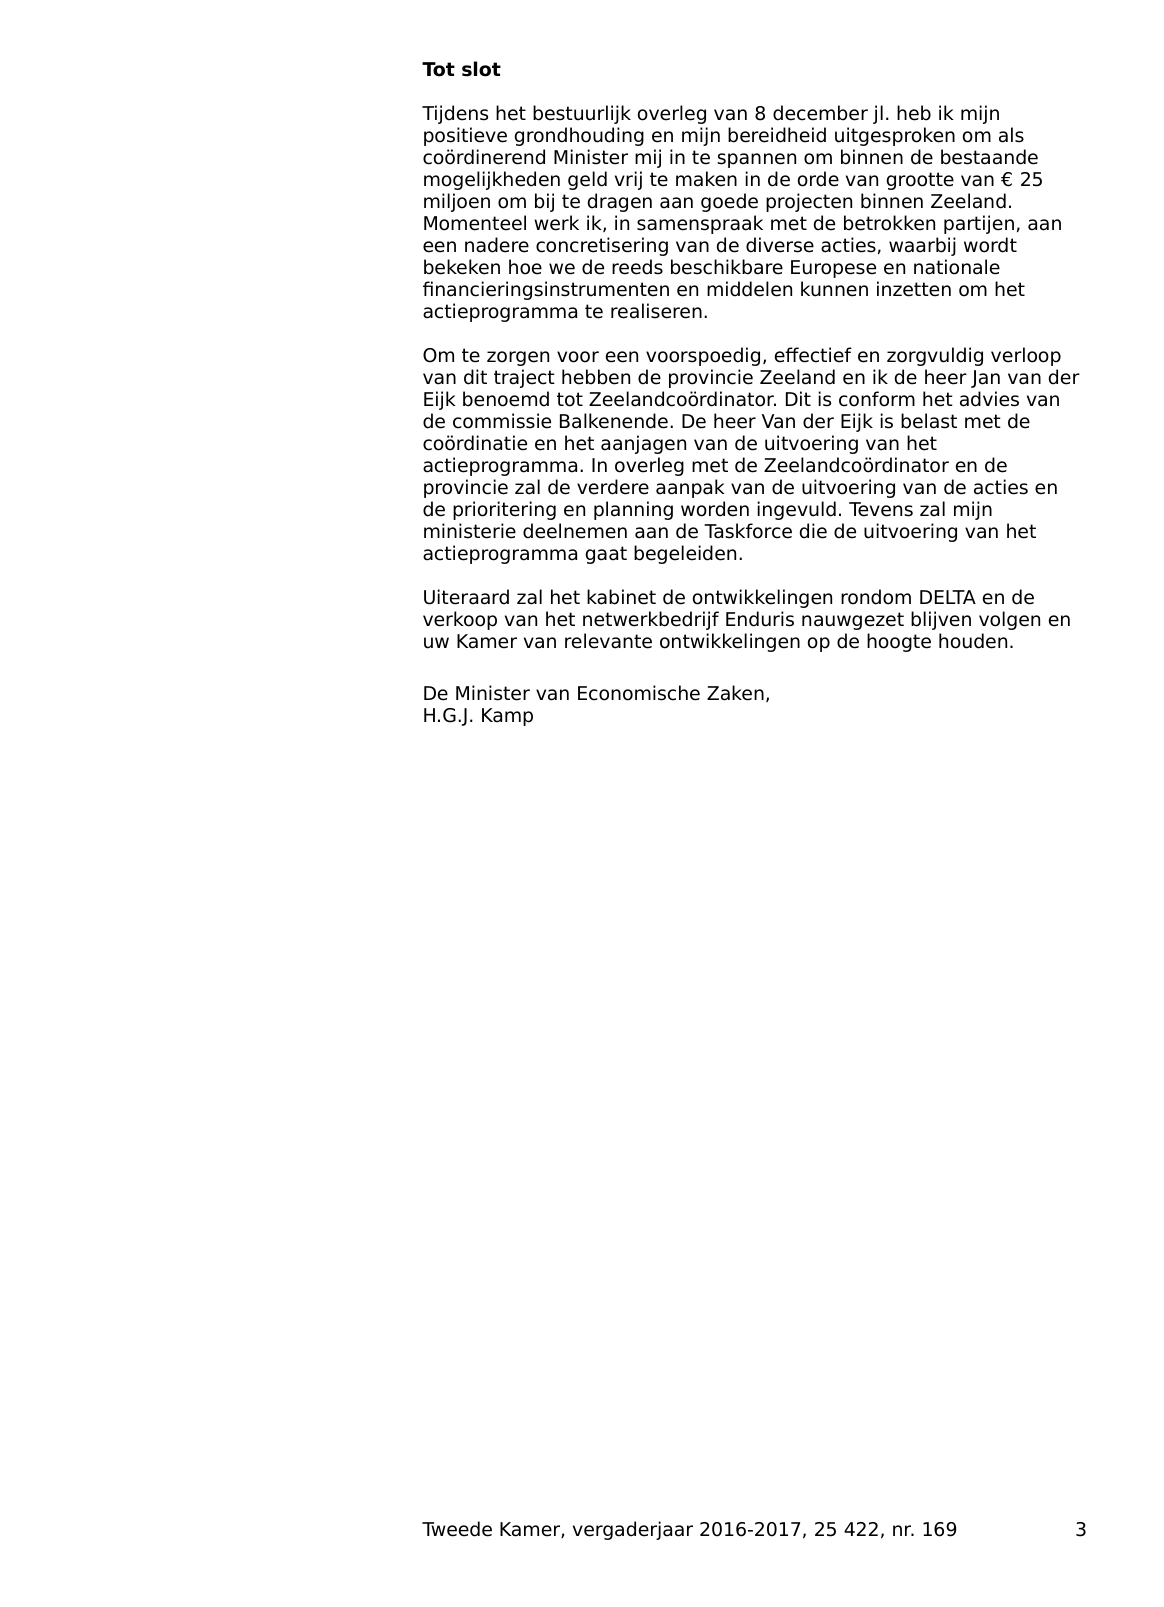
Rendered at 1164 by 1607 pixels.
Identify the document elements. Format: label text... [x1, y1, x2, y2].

text Uiteraard zal het kabinet de ontwikkelingen rondom DELTA en de verkoop van het netwerkbedrijf Enduris nauwgezet blijven volgen en uw Kamer van relevante ontwikkelingen op de hoogte houden. [422, 587, 1087, 653]
text Tijdens het bestuurlijk overleg van 8 december jl. heb ik mijn positieve grondhouding en mijn bereidheid uitgesproken om als coördinerend Minister mij in te spannen om binnen de bestaande mogelijkheden geld vrij te maken in de orde van grootte van € 25 miljoen om bij te dragen aan goede projecten binnen Zeeland. Momenteel werk ik, in samenspraak met de betrokken partijen, aan een nadere concretisering van de diverse acties, waarbij wordt bekeken hoe we de reeds beschikbare Europese en nationale financieringsinstrumenten en middelen kunnen inzetten om het actieprogramma te realiseren. [422, 103, 1087, 323]
text Om te zorgen voor een voorspoedig, effectief en zorgvuldig verloop van dit traject hebben de provincie Zeeland en ik de heer Jan van der Eijk benoemd tot Zeelandcoördinator. Dit is conform het advies van de commissie Balkenende. De heer Van der Eijk is belast met de coördinatie en het aanjagen van de uitvoering van het actieprogramma. In overleg met de Zeelandcoördinator en de provincie zal de verdere aanpak van de uitvoering van de acties en de prioritering en planning worden ingevuld. Tevens zal mijn ministerie deelnemen aan de Taskforce die de uitvoering van het actieprogramma gaat begeleiden. [422, 345, 1087, 565]
subtitle Tot slot [422, 59, 1087, 81]
text De Minister van Economische Zaken, H.G.J. Kamp [422, 683, 1087, 727]
